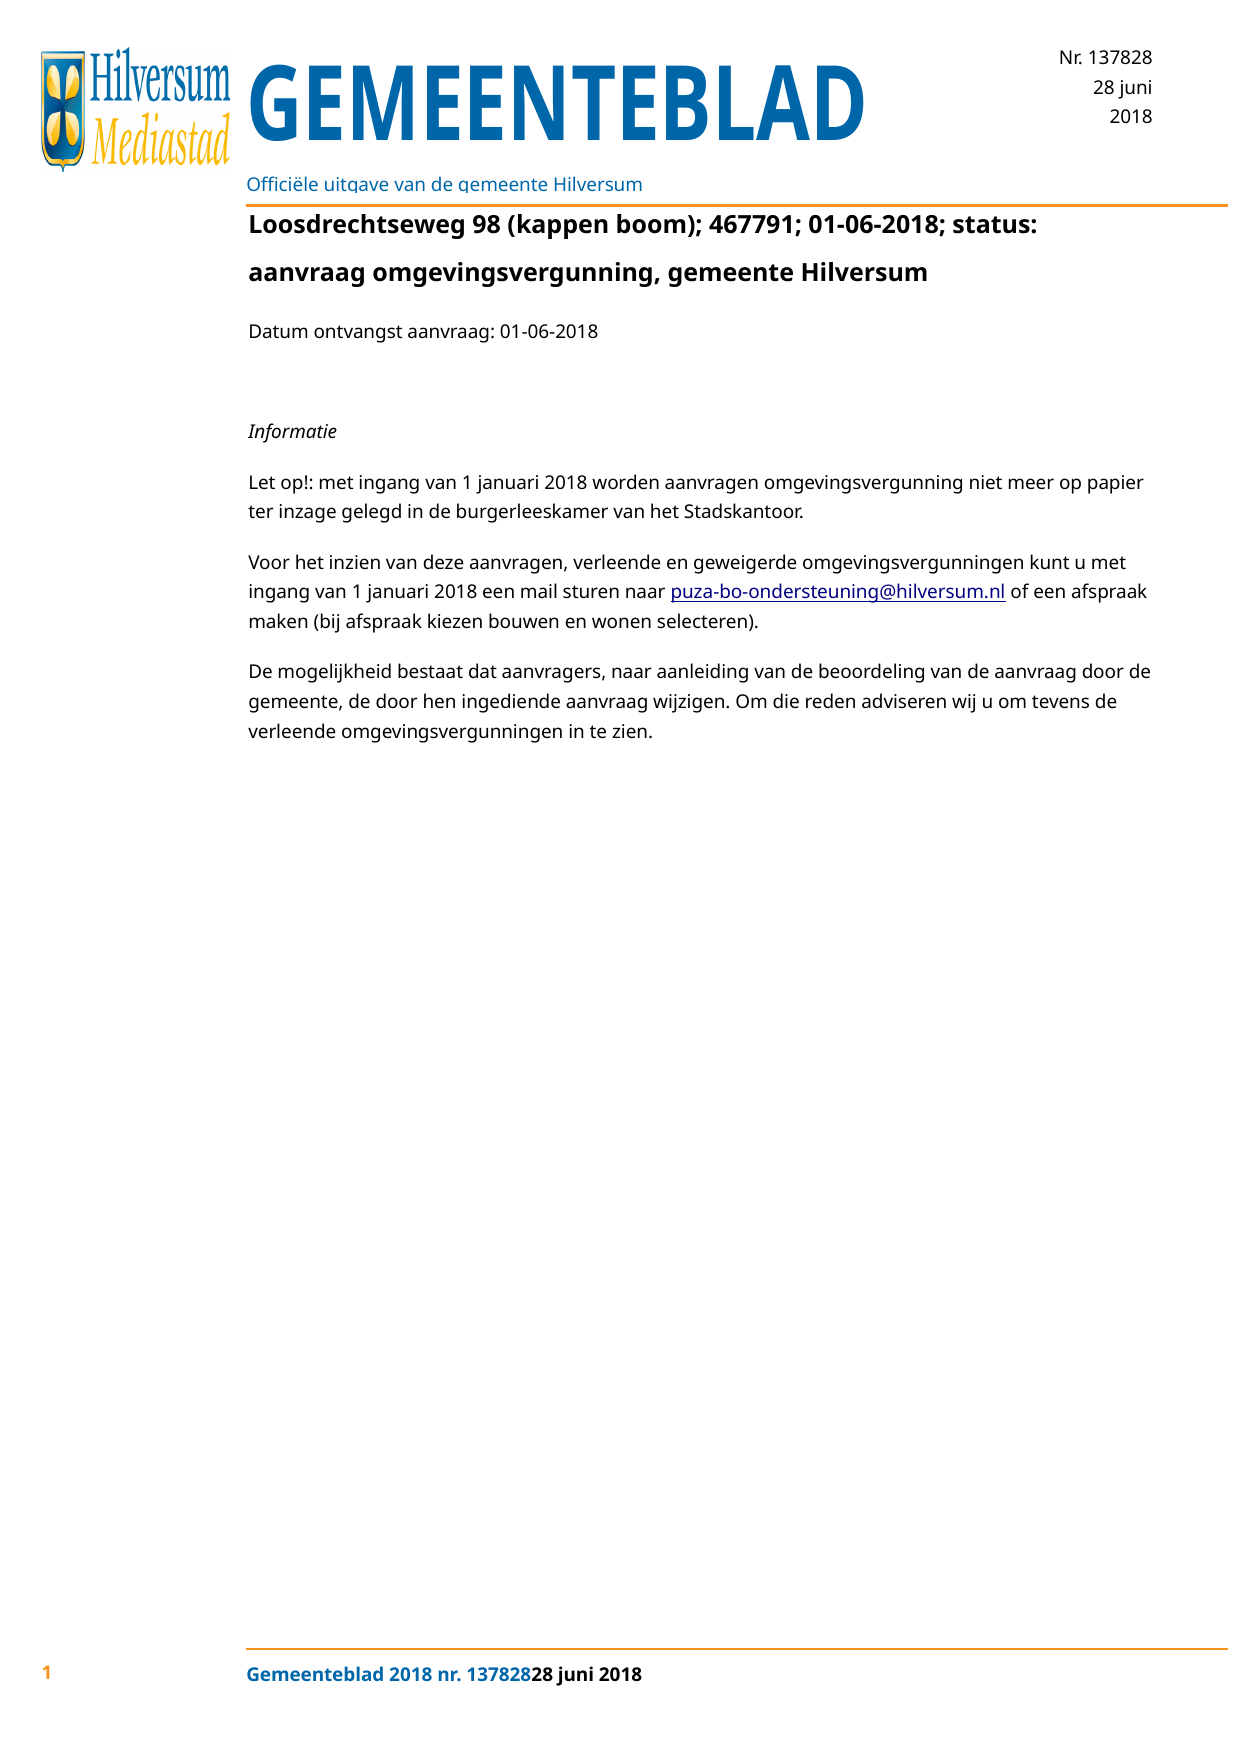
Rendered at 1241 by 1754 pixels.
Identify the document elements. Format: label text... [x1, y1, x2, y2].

text Voor het inzien van deze aanvragen, verleende en geweigerde omgevingsvergunningen kunt u met ingang van 1 januari 2018 een mail sturen naar puza-bo-ondersteuning@hilversum.nl of een afspraak maken (bij afspraak kiezen bouwen en wonen selecteren). [248, 549, 1152, 634]
text Let op!: met ingang van 1 januari 2018 worden aanvragen omgevingsvergunning niet meer op papier ter inzage gelegd in de burgerleeskamer van het Stadskantoor. [248, 469, 1152, 524]
text Informatie [248, 419, 1152, 444]
text Datum ontvangst aanvraag: 01-06-2018 [248, 318, 1152, 344]
text Loosdrechtseweg 98 (kappen boom); 467791; 01-06-2018; status: aanvraag omgevingsvergunning, gemeente Hilversum [248, 207, 1152, 288]
text De mogelijkheid bestaat dat aanvragers, naar aanleiding van de beoordeling van de aanvraag door de gemeente, de door hen ingediende aanvraag wijzigen. Om die reden adviseren wij u om tevens de verleende omgevingsvergunningen in te zien. [248, 659, 1152, 744]
picture [41, 47, 231, 172]
